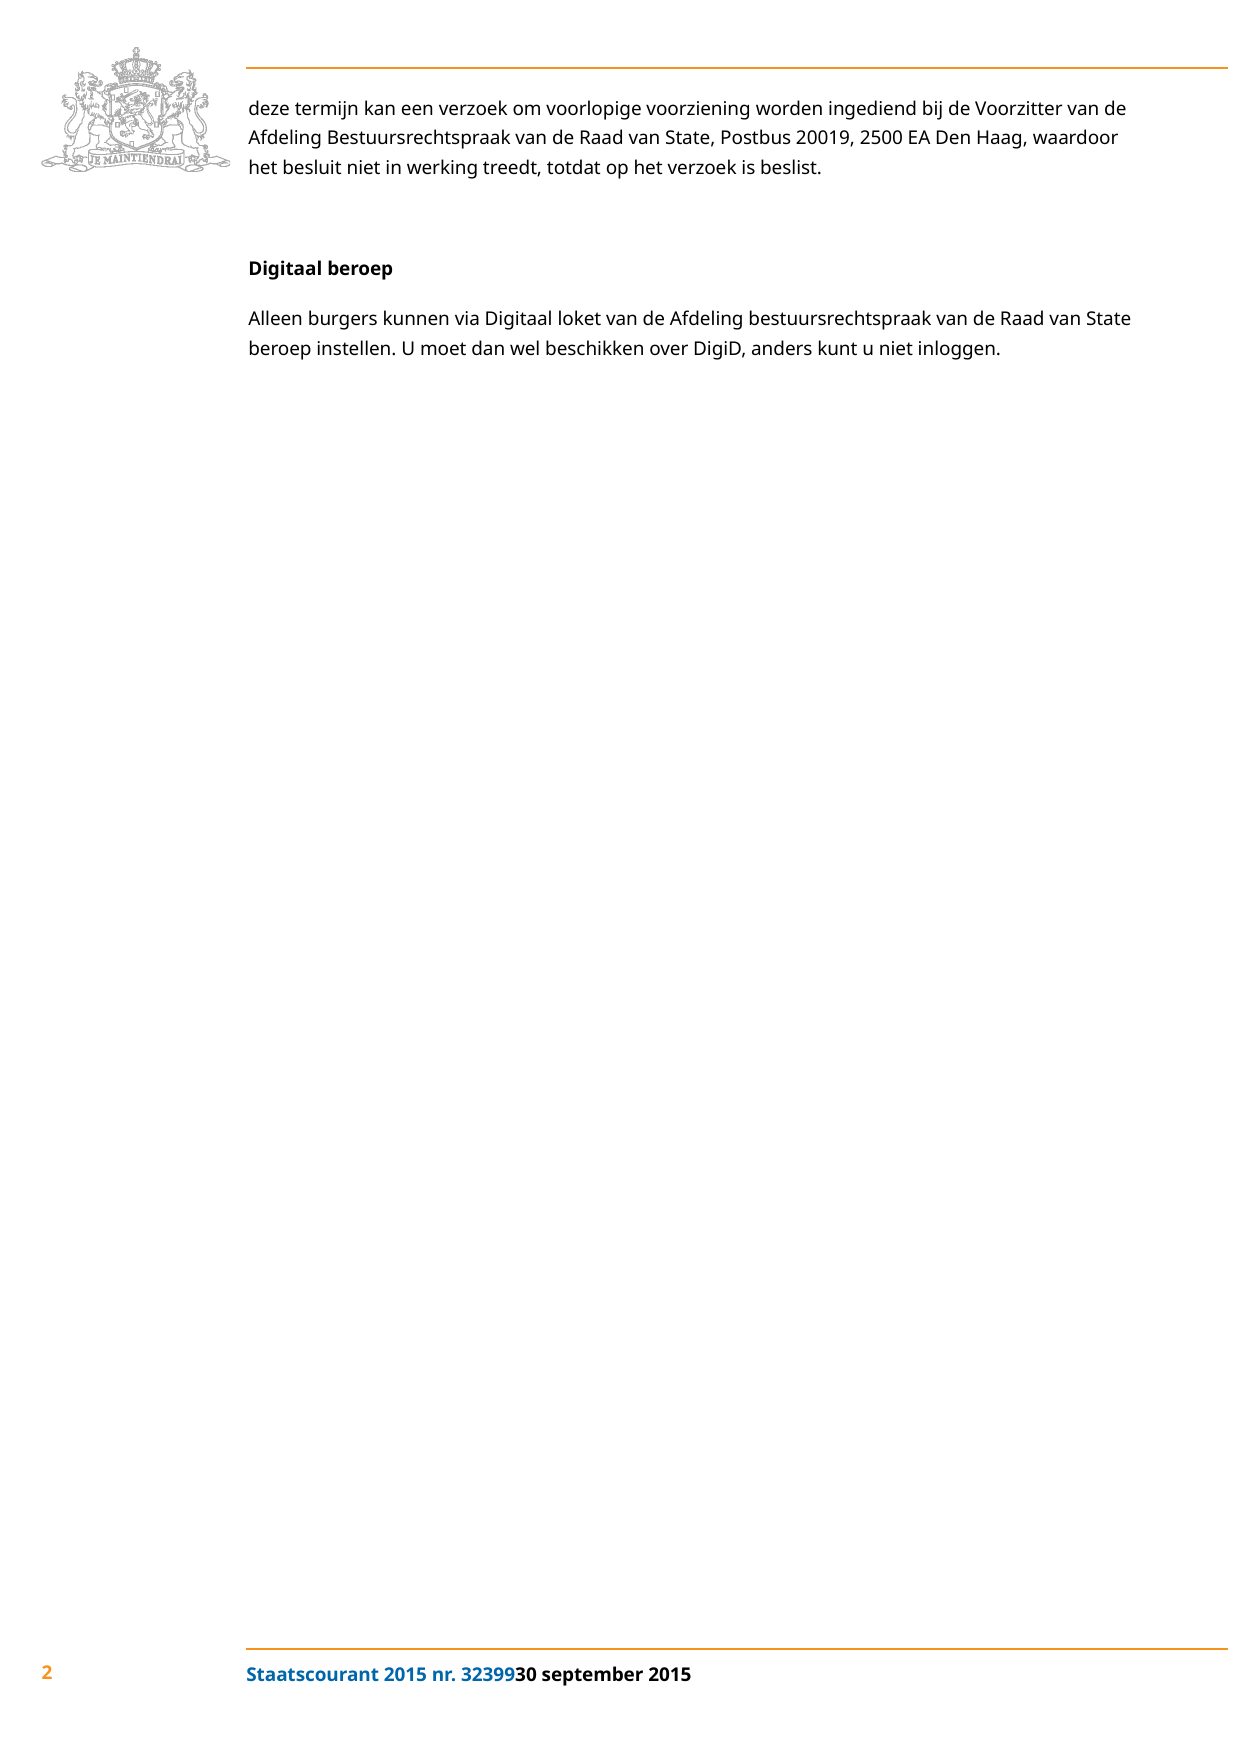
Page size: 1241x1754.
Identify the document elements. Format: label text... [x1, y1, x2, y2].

picture [41, 47, 231, 172]
text Digitaal beroep [248, 255, 1152, 281]
text deze termijn kan een verzoek om voorlopige voorziening worden ingediend bij de Voorzitter van de Afdeling Bestuursrechtspraak van de Raad van State, Postbus 20019, 2500 EA Den Haag, waardoor het besluit niet in werking treedt, totdat op het verzoek is beslist. [248, 95, 1152, 180]
text Alleen burgers kunnen via Digitaal loket van de Afdeling bestuursrechtspraak van de Raad van State beroep instellen. U moet dan wel beschikken over DigiD, anders kunt u niet inloggen. [248, 305, 1152, 361]
